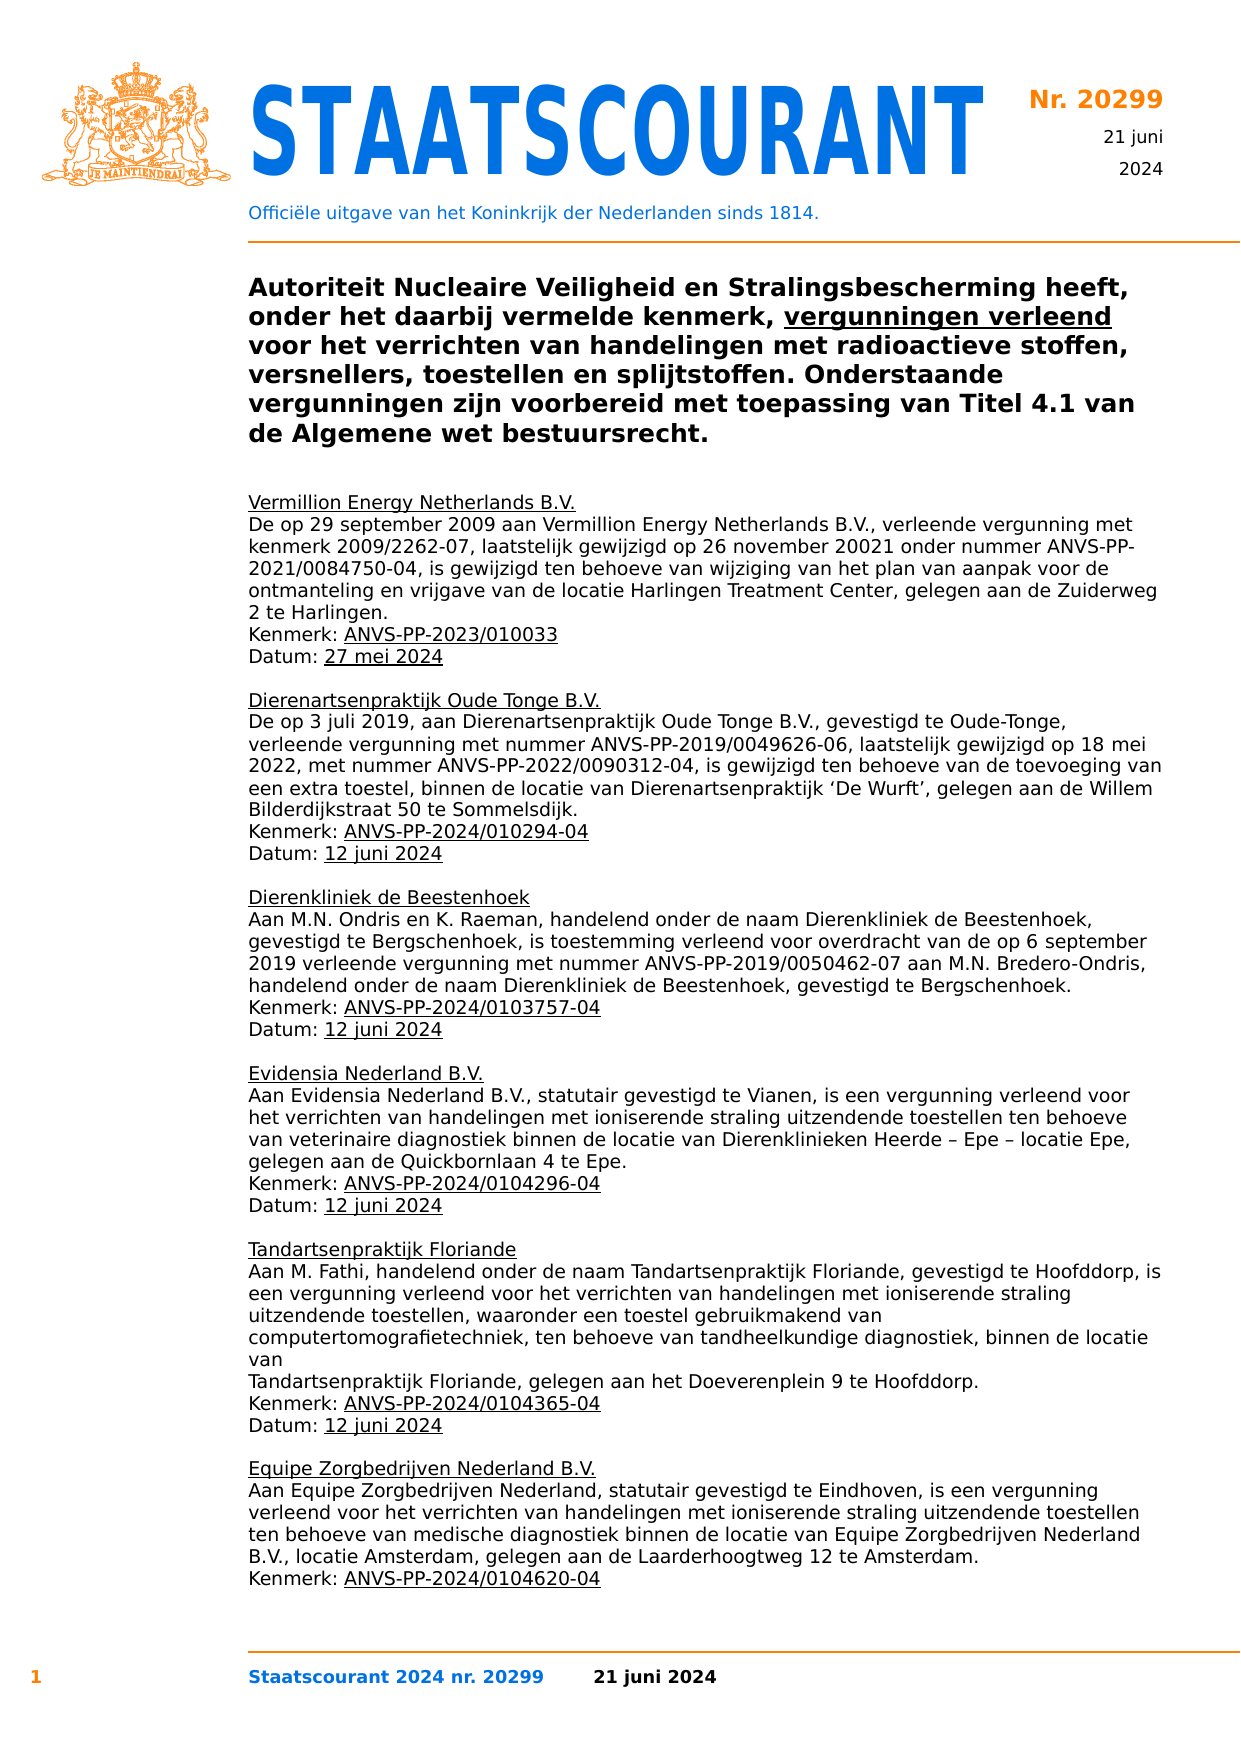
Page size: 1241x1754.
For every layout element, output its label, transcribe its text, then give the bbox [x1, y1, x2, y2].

table_cell 2024 [998, 153, 1240, 203]
text Datum: 12 juni 2024 [248, 1019, 1163, 1041]
text Kenmerk: ANVS-PP-2024/0104296-04 [248, 1173, 1163, 1195]
text Datum: 12 juni 2024 [248, 843, 1163, 865]
text Kenmerk: ANVS-PP-2023/010033 [248, 624, 1163, 646]
table_header STAATSCOURANT [248, 62, 998, 203]
table_header [25, 62, 248, 241]
text Aan Equipe Zorgbedrijven Nederland, statutair gevestigd te Eindhoven, is een vergunning verleend voor het verrichten van handelingen met ioniserende straling uitzendende toestellen ten behoeve van medische diagnostiek binnen de locatie van Equipe Zorgbedrijven Nederland B.V., locatie Amsterdam, gelegen aan de Laarderhoogtweg 12 te Amsterdam. [248, 1480, 1163, 1568]
text Kenmerk: ANVS-PP-2024/010294-04 [248, 821, 1163, 843]
text De op 29 september 2009 aan Vermillion Energy Netherlands B.V., verleende vergunning met kenmerk 2009/2262-07, laatstelijk gewijzigd op 26 november 20021 onder nummer ANVS-PP-2021/0084750-04, is gewijzigd ten behoeve van wijziging van het plan van aanpak voor de ontmanteling en vrijgave van de locatie Harlingen Treatment Center, gelegen aan de Zuiderweg 2 te Harlingen. [248, 514, 1163, 624]
text Datum: 27 mei 2024 [248, 646, 1163, 668]
text Aan M.N. Ondris en K. Raeman, handelend onder de naam Dierenkliniek de Beestenhoek, gevestigd te Bergschenhoek, is toestemming verleend voor overdracht van de op 6 september 2019 verleende vergunning met nummer ANVS-PP-2019/0050462-07 aan M.N. Bredero-Ondris, handelend onder de naam Dierenkliniek de Beestenhoek, gevestigd te Bergschenhoek. [248, 909, 1163, 997]
text Dierenkliniek de Beestenhoek [248, 887, 1163, 909]
text Equipe Zorgbedrijven Nederland B.V. [248, 1458, 1163, 1480]
subtitle Autoriteit Nucleaire Veiligheid en Stralingsbescherming heeft, onder het daarbij vermelde kenmerk, vergunningen verleend voor het verrichten van handelingen met radioactieve stoffen, versnellers, toestellen en splijtstoffen. Onderstaande vergunningen zijn voorbereid met toepassing van Titel 4.1 van de Algemene wet bestuursrecht. [248, 273, 1163, 448]
text Datum: 12 juni 2024 [248, 1414, 1163, 1436]
text De op 3 juli 2019, aan Dierenartsenpraktijk Oude Tonge B.V., gevestigd te Oude-Tonge, verleende vergunning met nummer ANVS-PP-2019/0049626-06, laatstelijk gewijzigd op 18 mei 2022, met nummer ANVS-PP-2022/0090312-04, is gewijzigd ten behoeve van de toevoeging van een extra toestel, binnen de locatie van Dierenartsenpraktijk ‘De Wurft’, gelegen aan de Willem Bilderdijkstraat 50 te Sommelsdijk. [248, 711, 1163, 821]
text Kenmerk: ANVS-PP-2024/0104620-04 [248, 1568, 1163, 1590]
text Kenmerk: ANVS-PP-2024/0103757-04 [248, 997, 1163, 1019]
text Datum: 12 juni 2024 [248, 1195, 1163, 1217]
text Dierenartsenpraktijk Oude Tonge B.V. [248, 689, 1163, 711]
text Tandartsenpraktijk Floriande [248, 1239, 1163, 1261]
table_header Nr. 20299 [998, 62, 1240, 121]
text Vermillion Energy Netherlands B.V. [248, 492, 1163, 514]
table_cell 21 juni [998, 121, 1240, 153]
text Evidensia Nederland B.V. [248, 1063, 1163, 1085]
text Kenmerk: ANVS-PP-2024/0104365-04 [248, 1392, 1163, 1414]
picture [41, 62, 231, 186]
text Tandartsenpraktijk Floriande, gelegen aan het Doeverenplein 9 te Hoofddorp. [248, 1371, 1163, 1392]
text Aan M. Fathi, handelend onder de naam Tandartsenpraktijk Floriande, gevestigd te Hoofddorp, is een vergunning verleend voor het verrichten van handelingen met ioniserende straling uitzendende toestellen, waaronder een toestel gebruikmakend van computertomografietechniek, ten behoeve van tandheelkundige diagnostiek, binnen de locatie van [248, 1261, 1163, 1371]
text Aan Evidensia Nederland B.V., statutair gevestigd te Vianen, is een vergunning verleend voor het verrichten van handelingen met ioniserende straling uitzendende toestellen ten behoeve van veterinaire diagnostiek binnen de locatie van Dierenklinieken Heerde – Epe – locatie Epe, gelegen aan de Quickbornlaan 4 te Epe. [248, 1085, 1163, 1173]
table_cell Officiële uitgave van het Koninkrijk der Nederlanden sinds 1814. [248, 203, 1240, 241]
